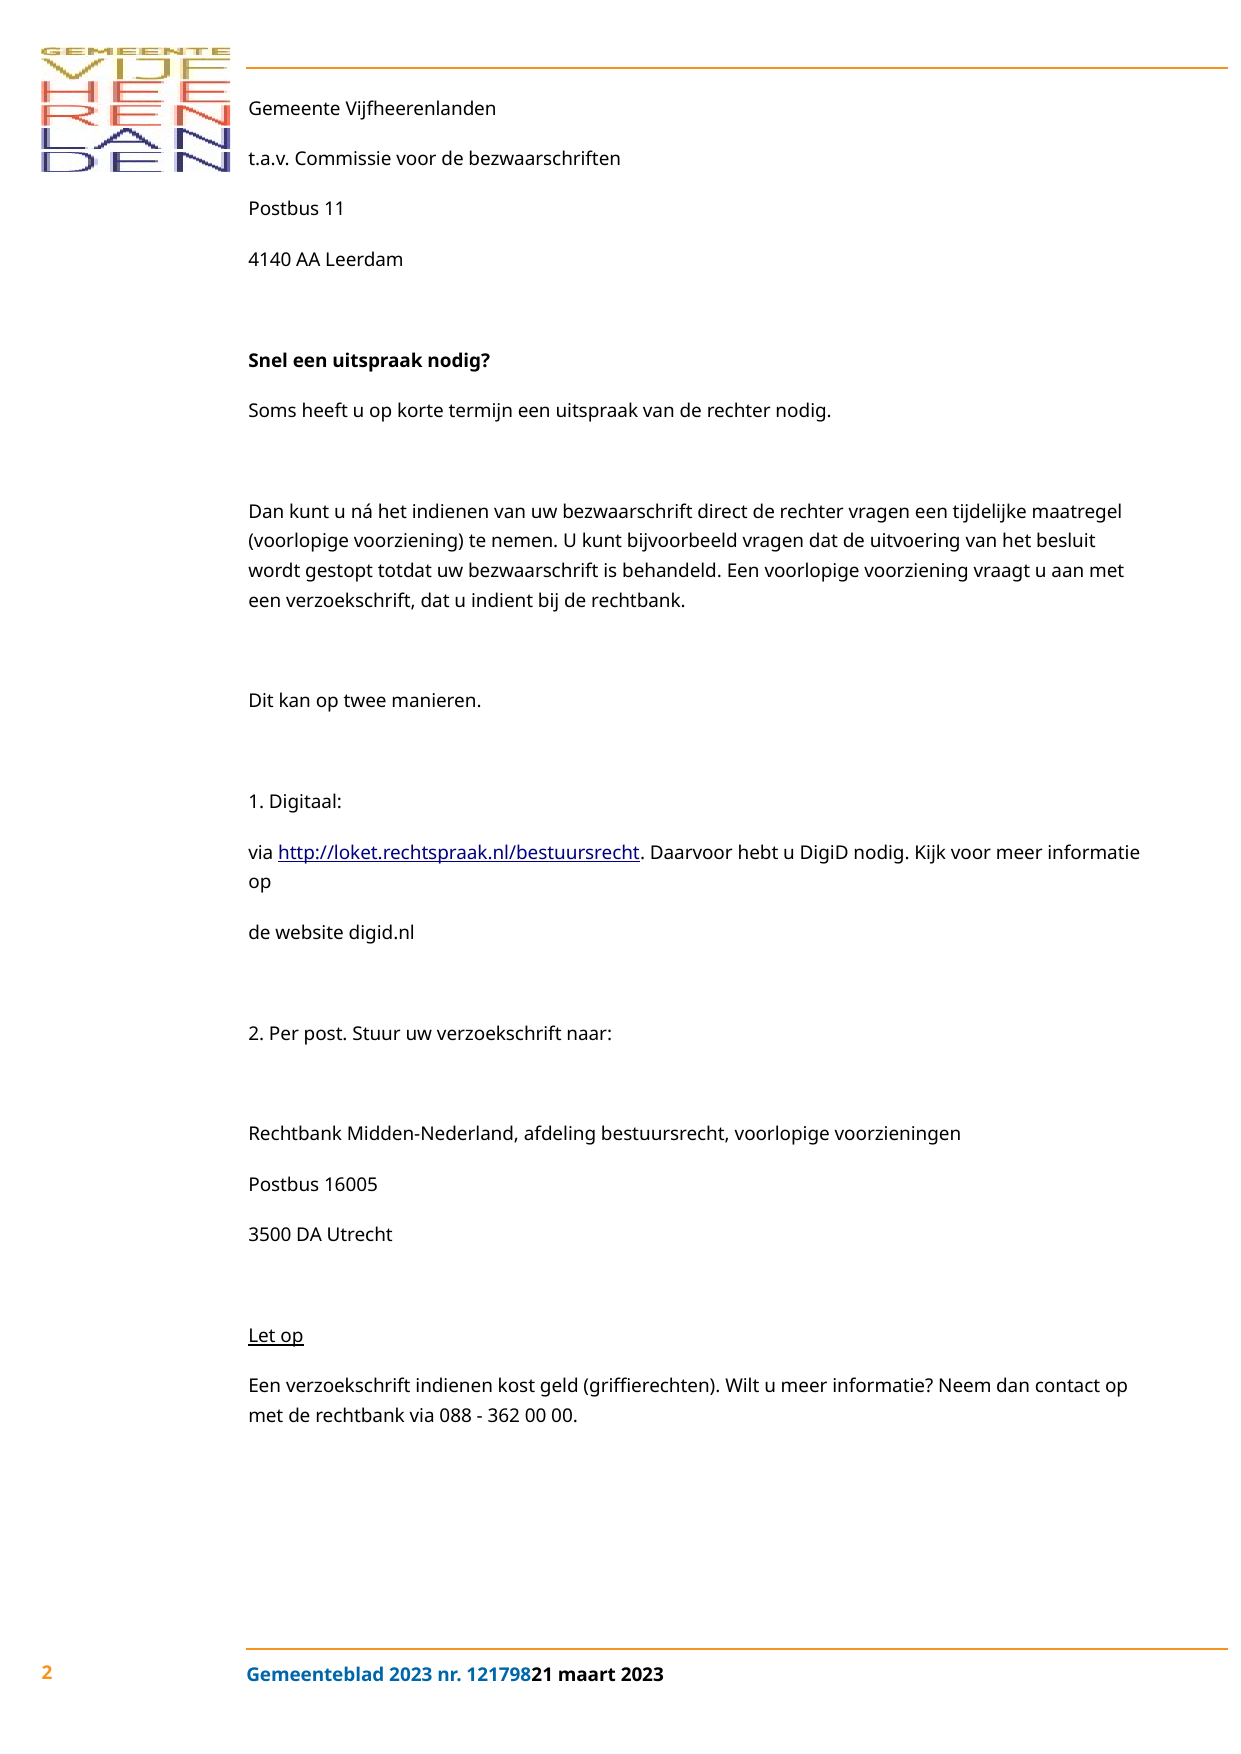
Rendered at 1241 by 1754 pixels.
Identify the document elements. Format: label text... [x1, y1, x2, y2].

text Let op [248, 1322, 1152, 1348]
text t.a.v. Commissie voor de bezwaarschriften [248, 145, 1152, 171]
text 1. Digitaal: [248, 788, 1152, 814]
text de website digid.nl [248, 919, 1152, 945]
text Postbus 11 [248, 196, 1152, 221]
text Soms heeft u op korte termijn een uitspraak van de rechter nodig. [248, 397, 1152, 423]
text Snel een uitspraak nodig? [248, 347, 1152, 373]
text Postbus 16005 [248, 1171, 1152, 1197]
text Een verzoekschrift indienen kost geld (griffierechten). Wilt u meer informatie? Neem dan contact op met de rechtbank via 088 - 362 00 00. [248, 1373, 1152, 1428]
text 3500 DA Utrecht [248, 1221, 1152, 1247]
text 2. Per post. Stuur uw verzoekschrift naar: [248, 1020, 1152, 1046]
text Dit kan op twee manieren. [248, 688, 1152, 713]
picture [41, 47, 231, 172]
text Dan kunt u ná het indienen van uw bezwaarschrift direct de rechter vragen een tijdelijke maatregel (voorlopige voorziening) te nemen. U kunt bijvoorbeeld vragen dat de uitvoering van het besluit wordt gestopt totdat uw bezwaarschrift is behandeld. Een voorlopige voorziening vraagt u aan met een verzoekschrift, dat u indient bij de rechtbank. [248, 498, 1152, 613]
text via http://loket.rechtspraak.nl/bestuursrecht. Daarvoor hebt u DigiD nodig. Kijk voor meer informatie op [248, 839, 1152, 894]
text 4140 AA Leerdam [248, 246, 1152, 272]
text Rechtbank Midden-Nederland, afdeling bestuursrecht, voorlopige voorzieningen [248, 1121, 1152, 1146]
text Gemeente Vijfheerenlanden [248, 95, 1152, 121]
